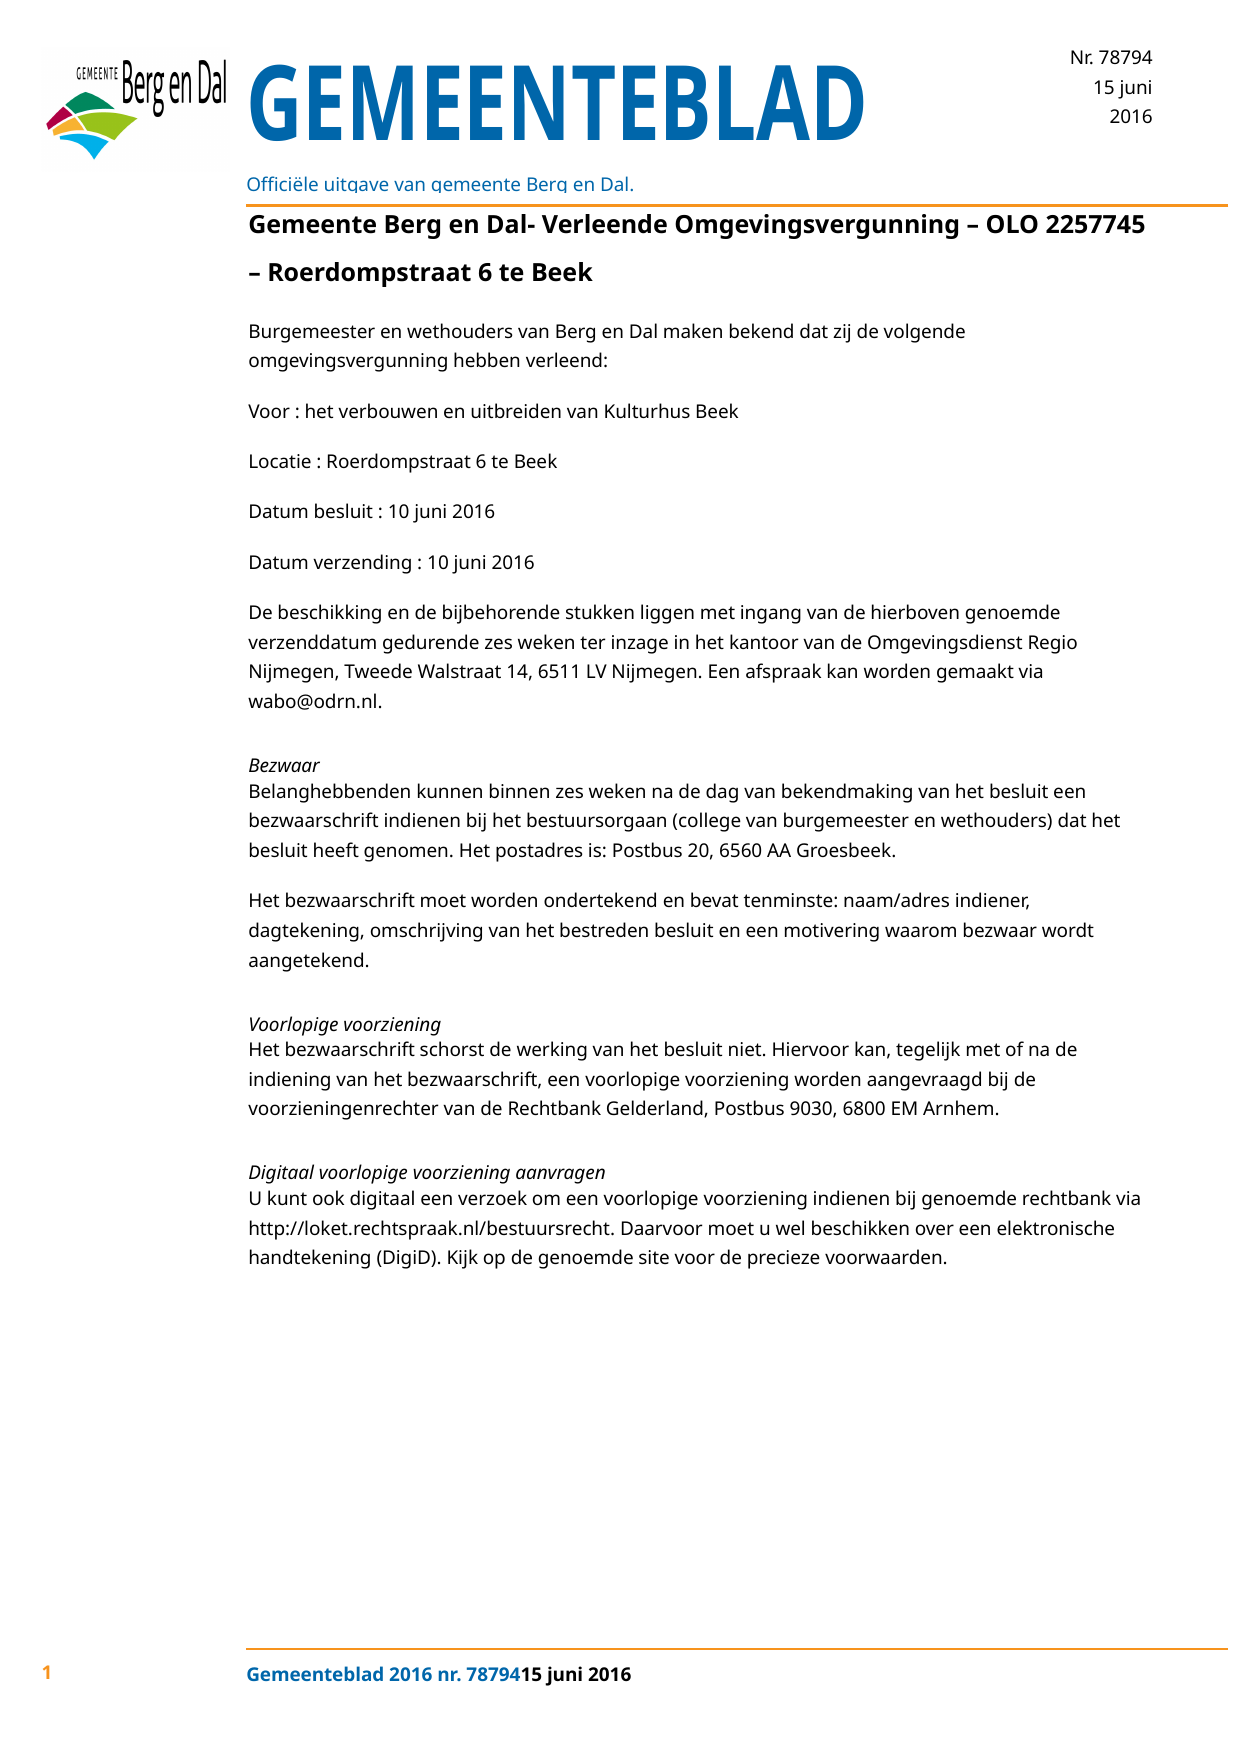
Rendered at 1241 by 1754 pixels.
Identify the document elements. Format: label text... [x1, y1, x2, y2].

text Digitaal voorlopige voorziening aanvragen [248, 1159, 1152, 1185]
text Het bezwaarschrift moet worden ondertekend en bevat tenminste: naam/adres indiener, dagtekening, omschrijving van het bestreden besluit en een motivering waarom bezwaar wordt aangetekend. [248, 888, 1152, 972]
text Datum verzending : 10 juni 2016 [248, 549, 1152, 575]
text Belanghebbenden kunnen binnen zes weken na de dag van bekendmaking van het besluit een bezwaarschrift indienen bij het bestuursorgaan (college van burgemeester en wethouders) dat het besluit heeft genomen. Het postadres is: Postbus 20, 6560 AA Groesbeek. [248, 778, 1152, 863]
text De beschikking en de bijbehorende stukken liggen met ingang van de hierboven genoemde verzenddatum gedurende zes weken ter inzage in het kantoor van de Omgevingsdienst Regio Nijmegen, Tweede Walstraat 14, 6511 LV Nijmegen. Een afspraak kan worden gemaakt via wabo@odrn.nl. [248, 599, 1152, 714]
text Voor : het verbouwen en uitbreiden van Kulturhus Beek [248, 398, 1152, 424]
text Gemeente Berg en Dal- Verleende Omgevingsvergunning – OLO 2257745 – Roerdompstraat 6 te Beek [248, 207, 1152, 288]
text U kunt ook digitaal een verzoek om een voorlopige voorziening indienen bij genoemde rechtbank via http://loket.rechtspraak.nl/bestuursrecht. Daarvoor moet u wel beschikken over een elektronische handtekening (DigiD). Kijk op de genoemde site voor de precieze voorwaarden. [248, 1185, 1152, 1270]
text Locatie : Roerdompstraat 6 te Beek [248, 448, 1152, 474]
picture [41, 47, 231, 172]
text Voorlopige voorziening [248, 1011, 1152, 1036]
text Datum besluit : 10 juni 2016 [248, 499, 1152, 524]
text Bezwaar [248, 752, 1152, 778]
text Het bezwaarschrift schorst de werking van het besluit niet. Hiervoor kan, tegelijk met of na de indiening van het bezwaarschrift, een voorlopige voorziening worden aangevraagd bij de voorzieningenrechter van de Rechtbank Gelderland, Postbus 9030, 6800 EM Arnhem. [248, 1036, 1152, 1121]
text Burgemeester en wethouders van Berg en Dal maken bekend dat zij de volgende omgevingsvergunning hebben verleend: [248, 318, 1152, 373]
